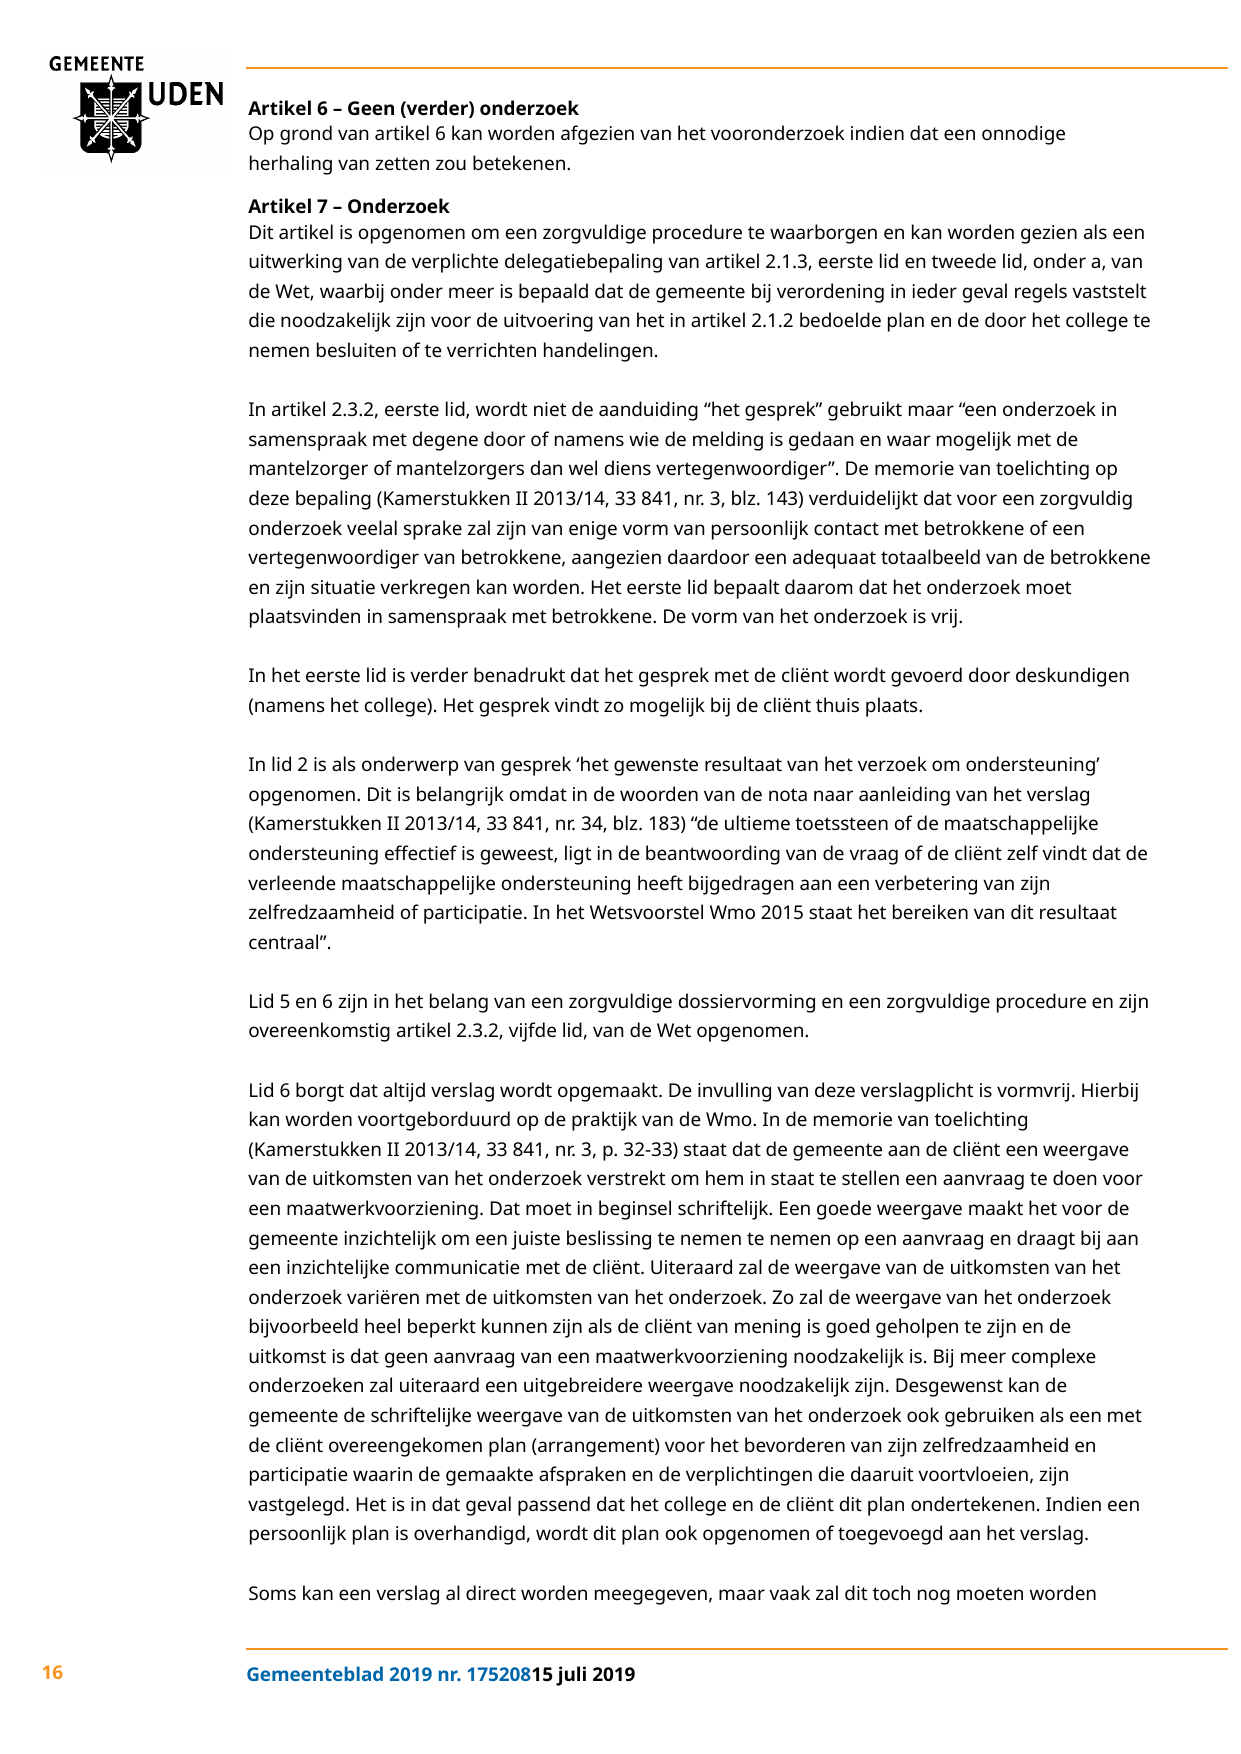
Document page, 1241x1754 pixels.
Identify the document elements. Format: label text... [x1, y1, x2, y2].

text In artikel 2.3.2, eerste lid, wordt niet de aanduiding “het gesprek” gebruikt maar “een onderzoek in samenspraak met degene door of namens wie de melding is gedaan en waar mogelijk met de mantelzorger of mantelzorgers dan wel diens vertegenwoordiger”. De memorie van toelichting op deze bepaling (Kamerstukken II 2013/14, 33 841, nr. 3, blz. 143) verduidelijkt dat voor een zorgvuldig onderzoek veelal sprake zal zijn van enige vorm van persoonlijk contact met betrokkene of een vertegenwoordiger van betrokkene, aangezien daardoor een adequaat totaalbeeld van de betrokkene en zijn situatie verkregen kan worden. Het eerste lid bepaalt daarom dat het onderzoek moet plaatsvinden in samenspraak met betrokkene. De vorm van het onderzoek is vrij. [248, 396, 1152, 629]
text Lid 6 borgt dat altijd verslag wordt opgemaakt. De invulling van deze verslagplicht is vormvrij. Hierbij kan worden voortgeborduurd op de praktijk van de Wmo. In de memorie van toelichting (Kamerstukken II 2013/14, 33 841, nr. 3, p. 32-33) staat dat de gemeente aan de cliënt een weergave van de uitkomsten van het onderzoek verstrekt om hem in staat te stellen een aanvraag te doen voor een maatwerkvoorziening. Dat moet in beginsel schriftelijk. Een goede weergave maakt het voor de gemeente inzichtelijk om een juiste beslissing te nemen te nemen op een aanvraag en draagt bij aan een inzichtelijke communicatie met de cliënt. Uiteraard zal de weergave van de uitkomsten van het onderzoek variëren met de uitkomsten van het onderzoek. Zo zal de weergave van het onderzoek bijvoorbeeld heel beperkt kunnen zijn als de cliënt van mening is goed geholpen te zijn en de uitkomst is dat geen aanvraag van een maatwerkvoorziening noodzakelijk is. Bij meer complexe onderzoeken zal uiteraard een uitgebreidere weergave noodzakelijk zijn. Desgewenst kan de gemeente de schriftelijke weergave van de uitkomsten van het onderzoek ook gebruiken als een met de cliënt overeengekomen plan (arrangement) voor het bevorderen van zijn zelfredzaamheid en participatie waarin de gemaakte afspraken en de verplichtingen die daaruit voortvloeien, zijn vastgelegd. Het is in dat geval passend dat het college en de cliënt dit plan ondertekenen. Indien een persoonlijk plan is overhandigd, wordt dit plan ook opgenomen of toegevoegd aan het verslag. [248, 1077, 1152, 1546]
text Lid 5 en 6 zijn in het belang van een zorgvuldige dossiervorming en een zorgvuldige procedure en zijn overeenkomstig artikel 2.3.2, vijfde lid, van de Wet opgenomen. [248, 988, 1152, 1043]
text Dit artikel is opgenomen om een zorgvuldige procedure te waarborgen en kan worden gezien als een uitwerking van de verplichte delegatiebepaling van artikel 2.1.3, eerste lid en tweede lid, onder a, van de Wet, waarbij onder meer is bepaald dat de gemeente bij verordening in ieder geval regels vaststelt die noodzakelijk zijn voor de uitvoering van het in artikel 2.1.2 bedoelde plan en de door het college te nemen besluiten of te verrichten handelingen. [248, 219, 1152, 363]
text Soms kan een verslag al direct worden meegegeven, maar vaak zal dit toch nog moeten worden [248, 1580, 1152, 1606]
picture [41, 47, 231, 172]
text Artikel 7 – Onderzoek [248, 193, 1152, 219]
text In lid 2 is als onderwerp van gesprek ‘het gewenste resultaat van het verzoek om ondersteuning’ opgenomen. Dit is belangrijk omdat in de woorden van de nota naar aanleiding van het verslag (Kamerstukken II 2013/14, 33 841, nr. 34, blz. 183) “de ultieme toetssteen of de maatschappelijke ondersteuning effectief is geweest, ligt in de beantwoording van de vraag of de cliënt zelf vindt dat de verleende maatschappelijke ondersteuning heeft bijgedragen aan een verbetering van zijn zelfredzaamheid of participatie. In het Wetsvoorstel Wmo 2015 staat het bereiken van dit resultaat centraal”. [248, 751, 1152, 955]
text Op grond van artikel 6 kan worden afgezien van het vooronderzoek indien dat een onnodige herhaling van zetten zou betekenen. [248, 121, 1152, 176]
text Artikel 6 – Geen (verder) onderzoek [248, 95, 1152, 121]
text In het eerste lid is verder benadrukt dat het gesprek met de cliënt wordt gevoerd door deskundigen (namens het college). Het gesprek vindt zo mogelijk bij de cliënt thuis plaats. [248, 663, 1152, 718]
